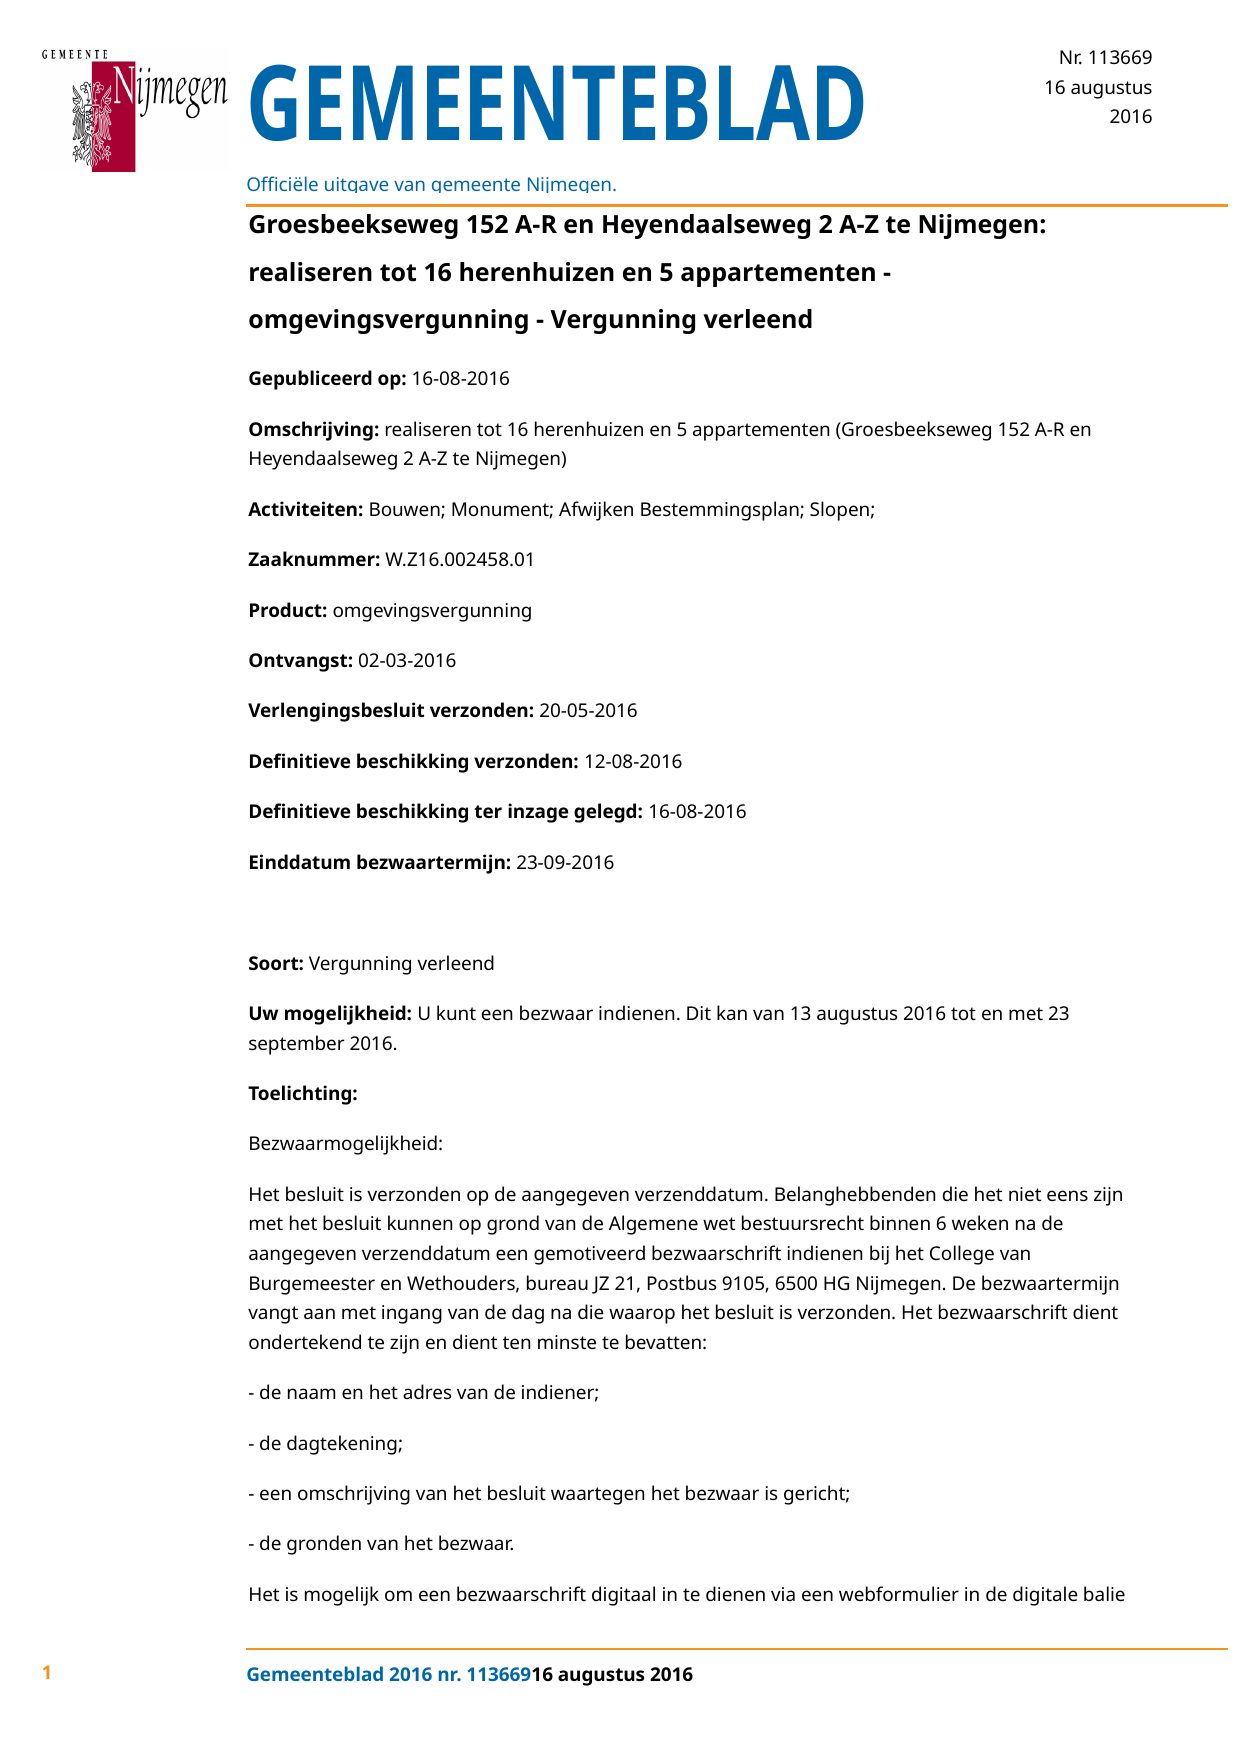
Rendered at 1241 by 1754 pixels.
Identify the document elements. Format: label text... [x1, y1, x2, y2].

text Einddatum bezwaartermijn: 23-09-2016 [248, 849, 1152, 874]
text Activiteiten: Bouwen; Monument; Afwijken Bestemmingsplan; Slopen; [248, 496, 1152, 522]
text Het is mogelijk om een bezwaarschrift digitaal in te dienen via een webformulier in de digitale balie [248, 1581, 1152, 1607]
picture [41, 47, 231, 172]
text Zaaknummer: W.Z16.002458.01 [248, 546, 1152, 572]
text - een omschrijving van het besluit waartegen het bezwaar is gericht; [248, 1480, 1152, 1506]
text Bezwaarmogelijkheid: [248, 1131, 1152, 1156]
text Soort: Vergunning verleend [248, 950, 1152, 975]
text Product: omgevingsvergunning [248, 597, 1152, 622]
text Verlengingsbesluit verzonden: 20-05-2016 [248, 698, 1152, 723]
text Uw mogelijkheid: U kunt een bezwaar indienen. Dit kan van 13 augustus 2016 tot en met 23 september 2016. [248, 1000, 1152, 1055]
text - de gronden van het bezwaar. [248, 1531, 1152, 1556]
text Groesbeekseweg 152 A-R en Heyendaalseweg 2 A-Z te Nijmegen: realiseren tot 16 herenhuizen en 5 appartementen - omgevingsvergunning - Vergunning verleend [248, 207, 1152, 336]
text Ontvangst: 02-03-2016 [248, 647, 1152, 673]
text Definitieve beschikking verzonden: 12-08-2016 [248, 748, 1152, 774]
text Toelichting: [248, 1080, 1152, 1106]
text Gepubliceerd op: 16-08-2016 [248, 366, 1152, 391]
text Het besluit is verzonden op de aangegeven verzenddatum. Belanghebbenden die het niet eens zijn met het besluit kunnen op grond van de Algemene wet bestuursrecht binnen 6 weken na de aangegeven verzenddatum een gemotiveerd bezwaarschrift indienen bij het College van Burgemeester en Wethouders, bureau JZ 21, Postbus 9105, 6500 HG Nijmegen. De bezwaartermijn vangt aan met ingang van de dag na die waarop het besluit is verzonden. Het bezwaarschrift dient ondertekend te zijn en dient ten minste te bevatten: [248, 1181, 1152, 1354]
text - de naam en het adres van de indiener; [248, 1379, 1152, 1405]
text Definitieve beschikking ter inzage gelegd: 16-08-2016 [248, 798, 1152, 824]
text - de dagtekening; [248, 1430, 1152, 1455]
text Omschrijving: realiseren tot 16 herenhuizen en 5 appartementen (Groesbeekseweg 152 A-R en Heyendaalseweg 2 A-Z te Nijmegen) [248, 416, 1152, 471]
